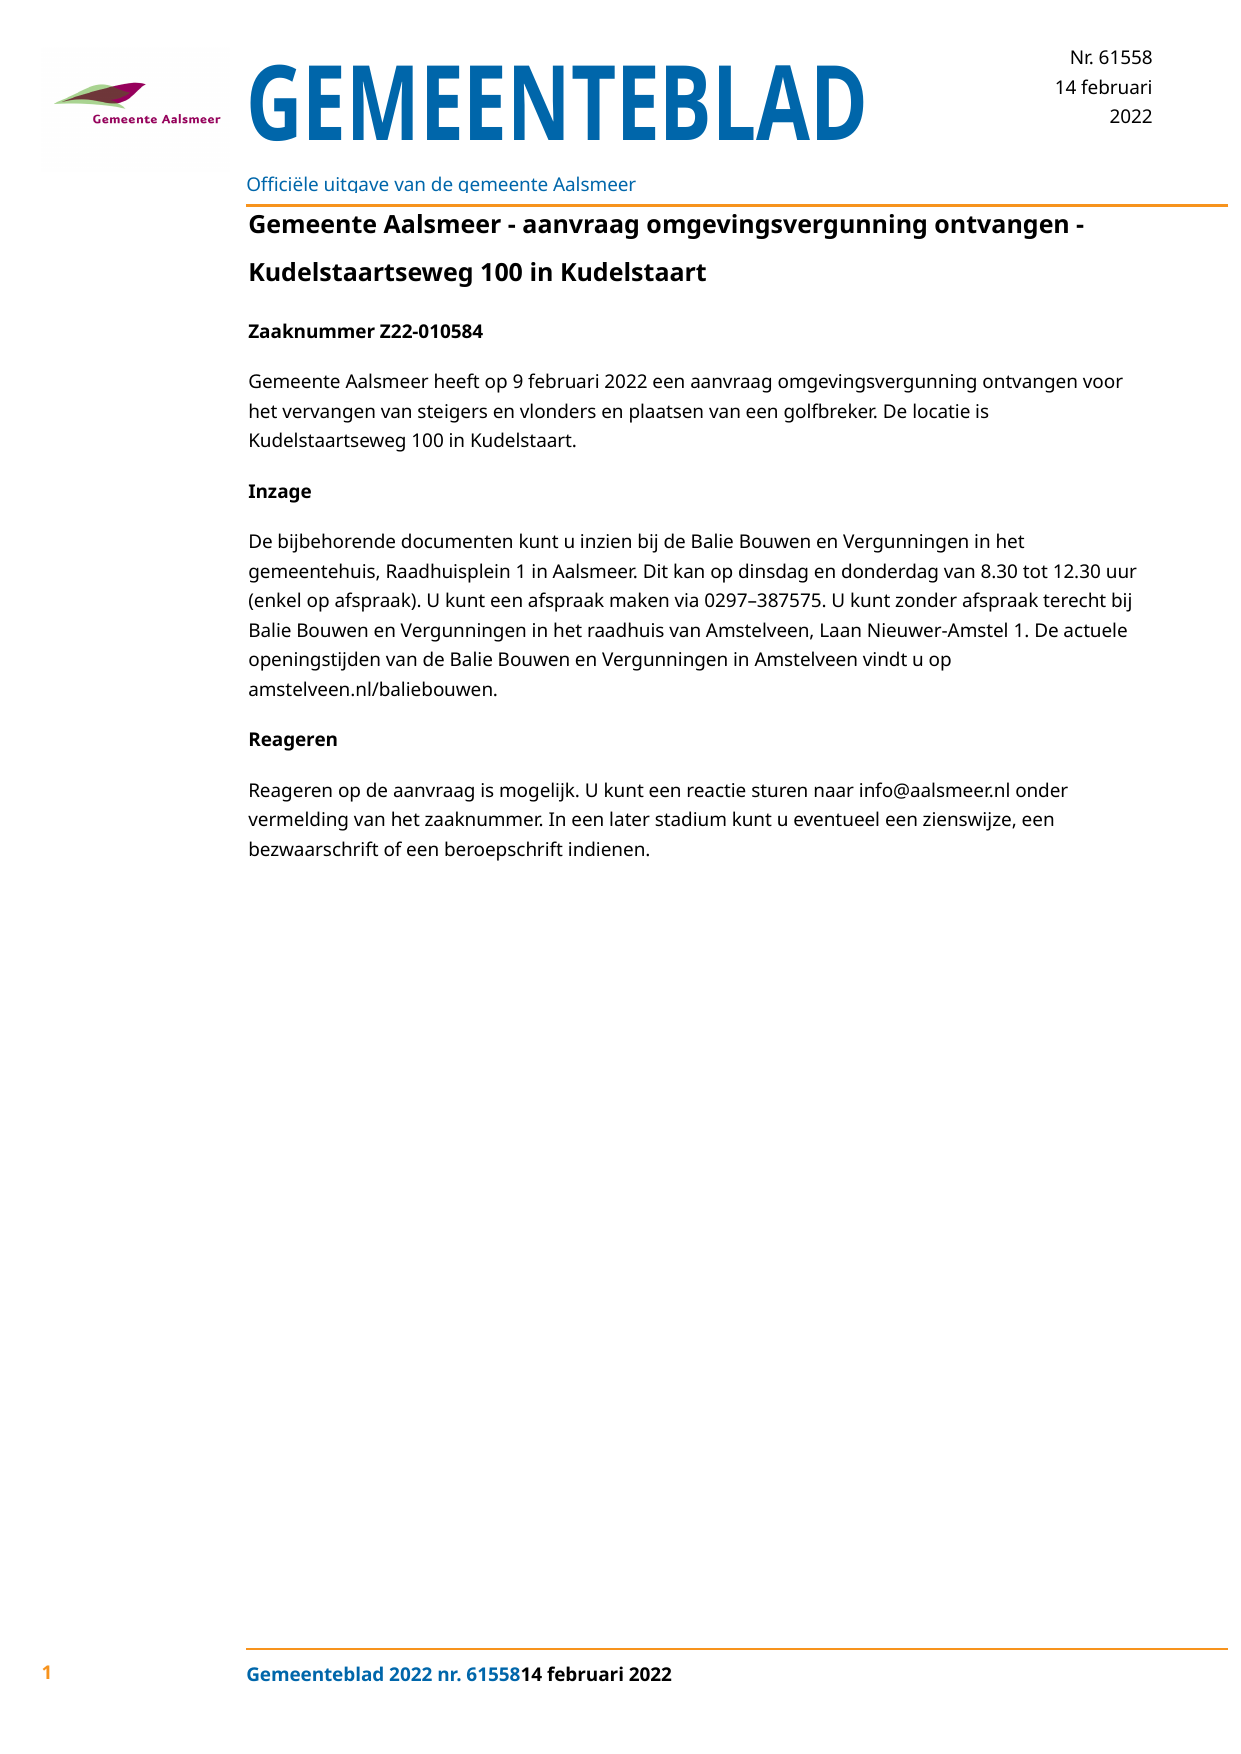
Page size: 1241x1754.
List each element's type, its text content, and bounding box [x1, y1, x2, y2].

text Zaaknummer Z22-010584 [248, 318, 1152, 344]
text Reageren [248, 727, 1152, 752]
text Reageren op de aanvraag is mogelijk. U kunt een reactie sturen naar info@aalsmeer.nl onder vermelding van het zaaknummer. In een later stadium kunt u eventueel een zienswijze, een bezwaarschrift of een beroepschrift indienen. [248, 777, 1152, 862]
text De bijbehorende documenten kunt u inzien bij de Balie Bouwen en Vergunningen in het gemeentehuis, Raadhuisplein 1 in Aalsmeer. Dit kan op dinsdag en donderdag van 8.30 tot 12.30 uur (enkel op afspraak). U kunt een afspraak maken via 0297–387575. U kunt zonder afspraak terecht bij Balie Bouwen en Vergunningen in het raadhuis van Amstelveen, Laan Nieuwer-Amstel 1. De actuele openingstijden van de Balie Bouwen en Vergunningen in Amstelveen vindt u op amstelveen.nl/baliebouwen. [248, 528, 1152, 702]
text Inzage [248, 478, 1152, 504]
text Gemeente Aalsmeer heeft op 9 februari 2022 een aanvraag omgevingsvergunning ontvangen voor het vervangen van steigers en vlonders en plaatsen van een golfbreker. De locatie is Kudelstaartseweg 100 in Kudelstaart. [248, 368, 1152, 453]
picture [41, 47, 231, 172]
text Gemeente Aalsmeer - aanvraag omgevingsvergunning ontvangen - Kudelstaartseweg 100 in Kudelstaart [248, 207, 1152, 288]
